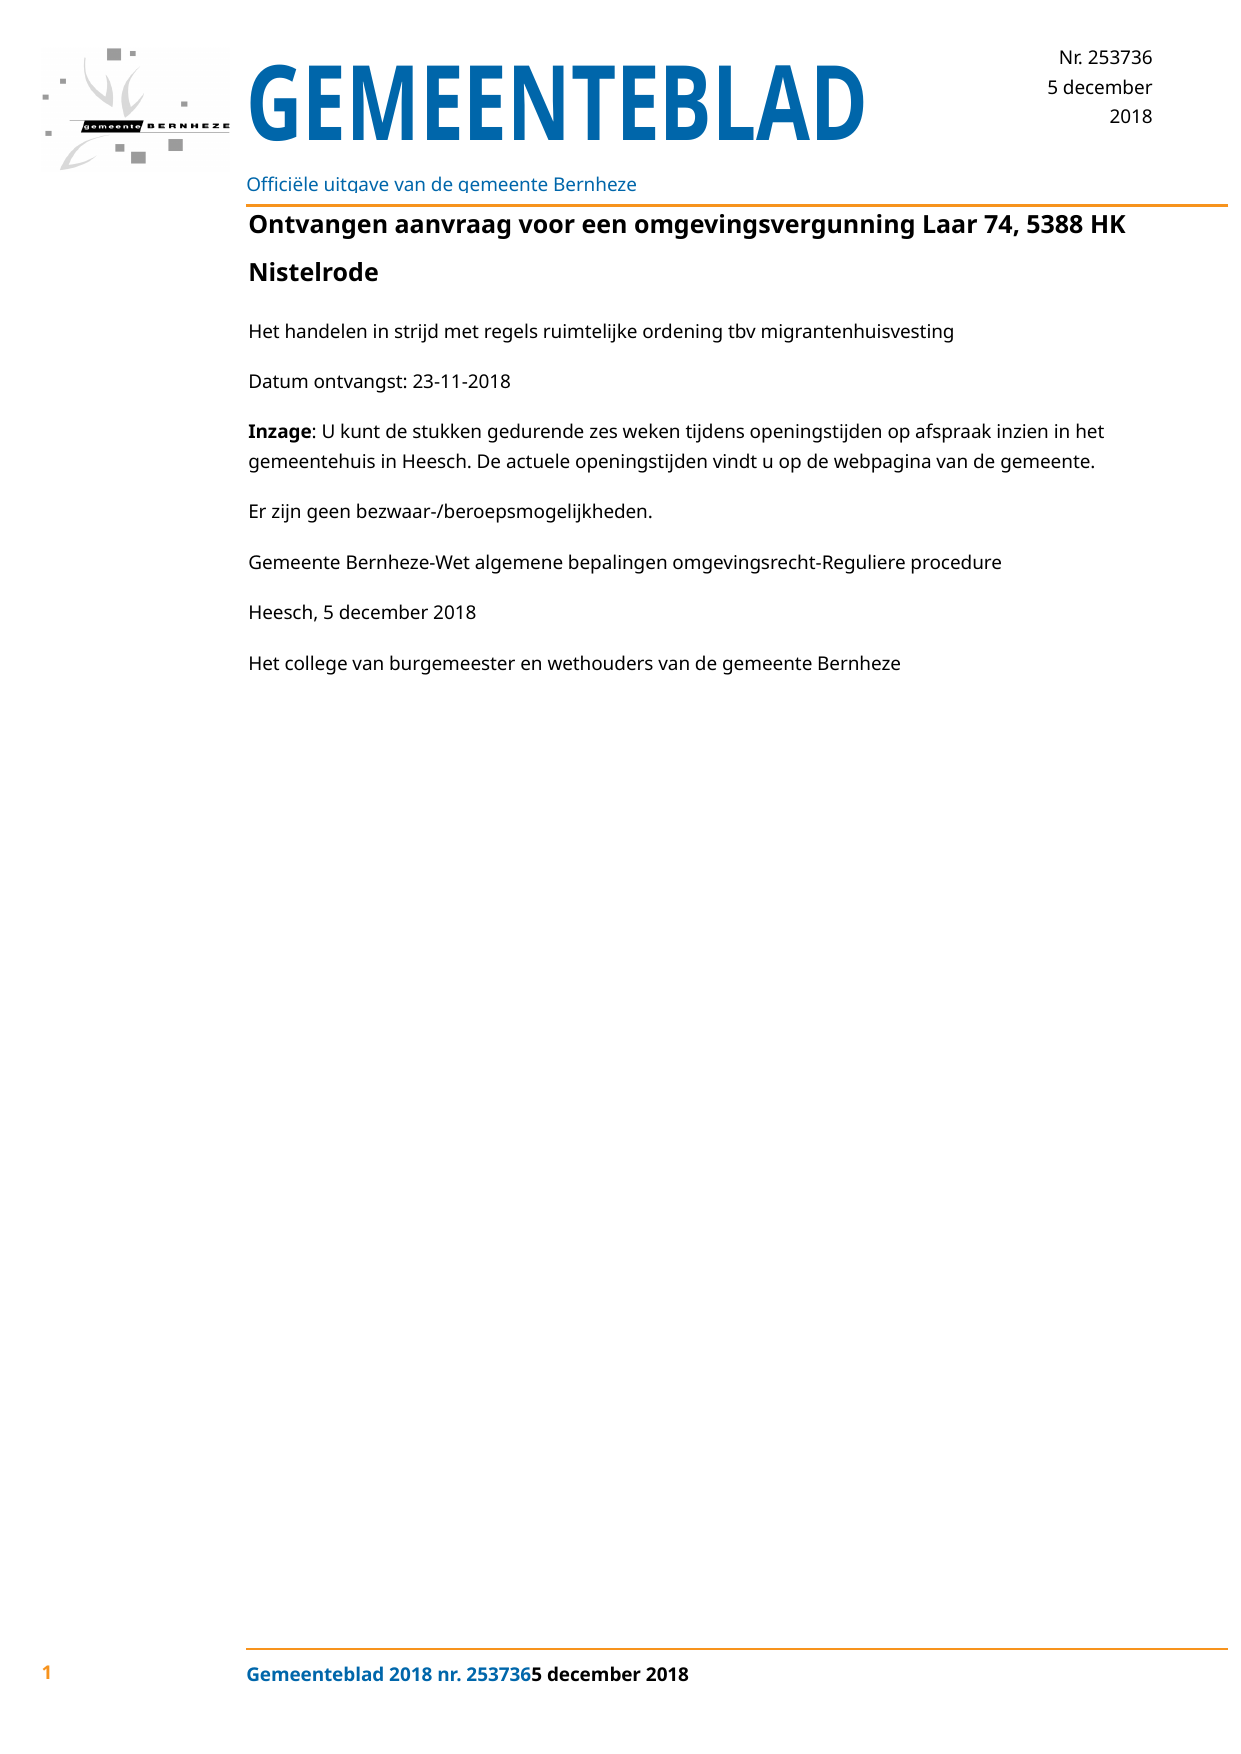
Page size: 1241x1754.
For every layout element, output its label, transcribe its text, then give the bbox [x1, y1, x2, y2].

picture [41, 47, 231, 172]
text Gemeente Bernheze-Wet algemene bepalingen omgevingsrecht-Reguliere procedure [248, 549, 1152, 575]
text Datum ontvangst: 23-11-2018 [248, 368, 1152, 394]
text Ontvangen aanvraag voor een omgevingsvergunning Laar 74, 5388 HK Nistelrode [248, 207, 1152, 288]
text Het handelen in strijd met regels ruimtelijke ordening tbv migrantenhuisvesting [248, 318, 1152, 344]
text Heesch, 5 december 2018 [248, 599, 1152, 625]
text Inzage: U kunt de stukken gedurende zes weken tijdens openingstijden op afspraak inzien in het gemeentehuis in Heesch. De actuele openingstijden vindt u op de webpagina van de gemeente. [248, 419, 1152, 474]
text Het college van burgemeester en wethouders van de gemeente Bernheze [248, 650, 1152, 676]
text Er zijn geen bezwaar-/beroepsmogelijkheden. [248, 499, 1152, 524]
